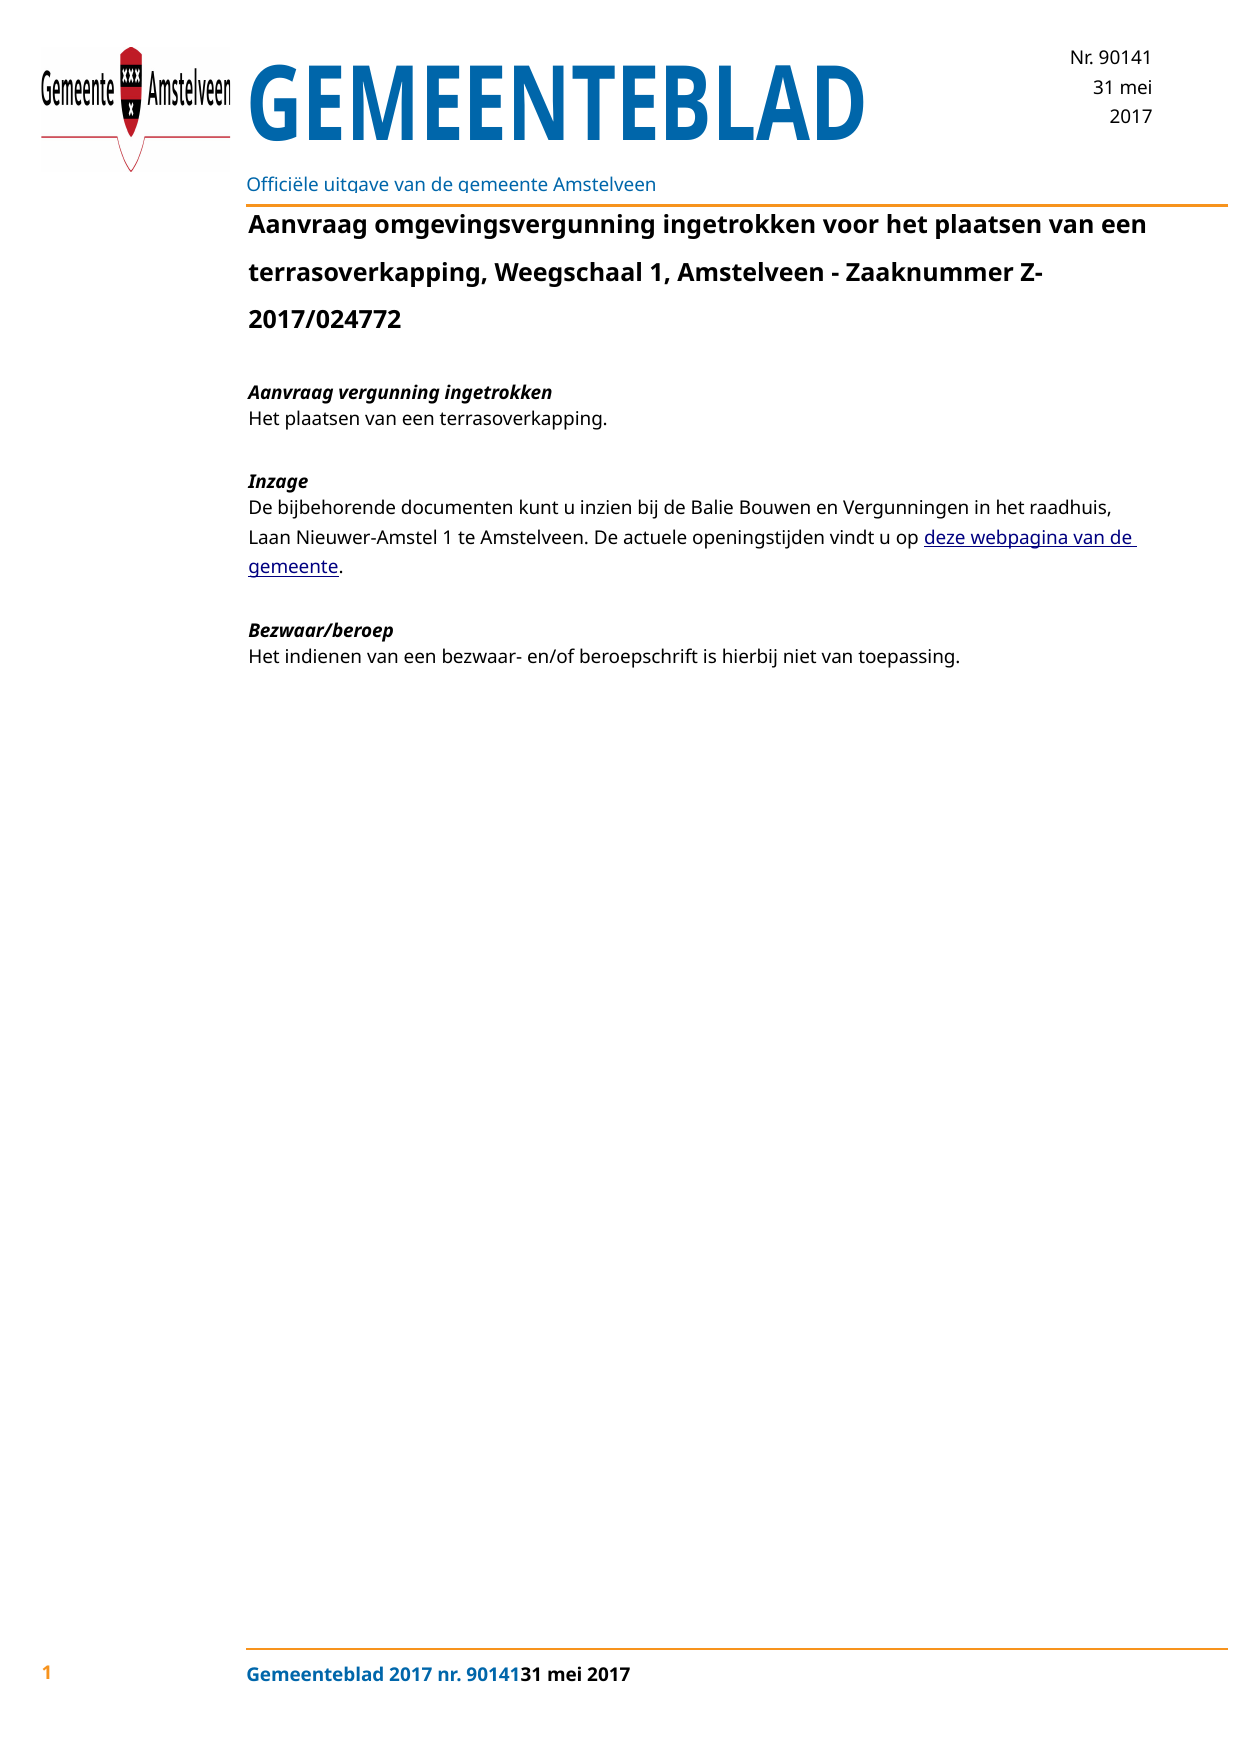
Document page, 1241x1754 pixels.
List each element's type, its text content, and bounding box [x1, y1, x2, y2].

text Bezwaar/beroep [248, 618, 1152, 643]
text De bijbehorende documenten kunt u inzien bij de Balie Bouwen en Vergunningen in het raadhuis, Laan Nieuwer-Amstel 1 te Amstelveen. De actuele openingstijden vindt u op deze webpagina van de gemeente. [248, 494, 1152, 579]
text Het plaatsen van een terrasoverkapping. [248, 405, 1152, 431]
picture [41, 47, 231, 172]
text Aanvraag omgevingsvergunning ingetrokken voor het plaatsen van een terrasoverkapping, Weegschaal 1, Amstelveen - Zaaknummer Z-2017/024772 [248, 207, 1152, 336]
text Inzage [248, 469, 1152, 494]
text Het indienen van een bezwaar- en/of beroepschrift is hierbij niet van toepassing. [248, 643, 1152, 669]
text Aanvraag vergunning ingetrokken [248, 379, 1152, 405]
